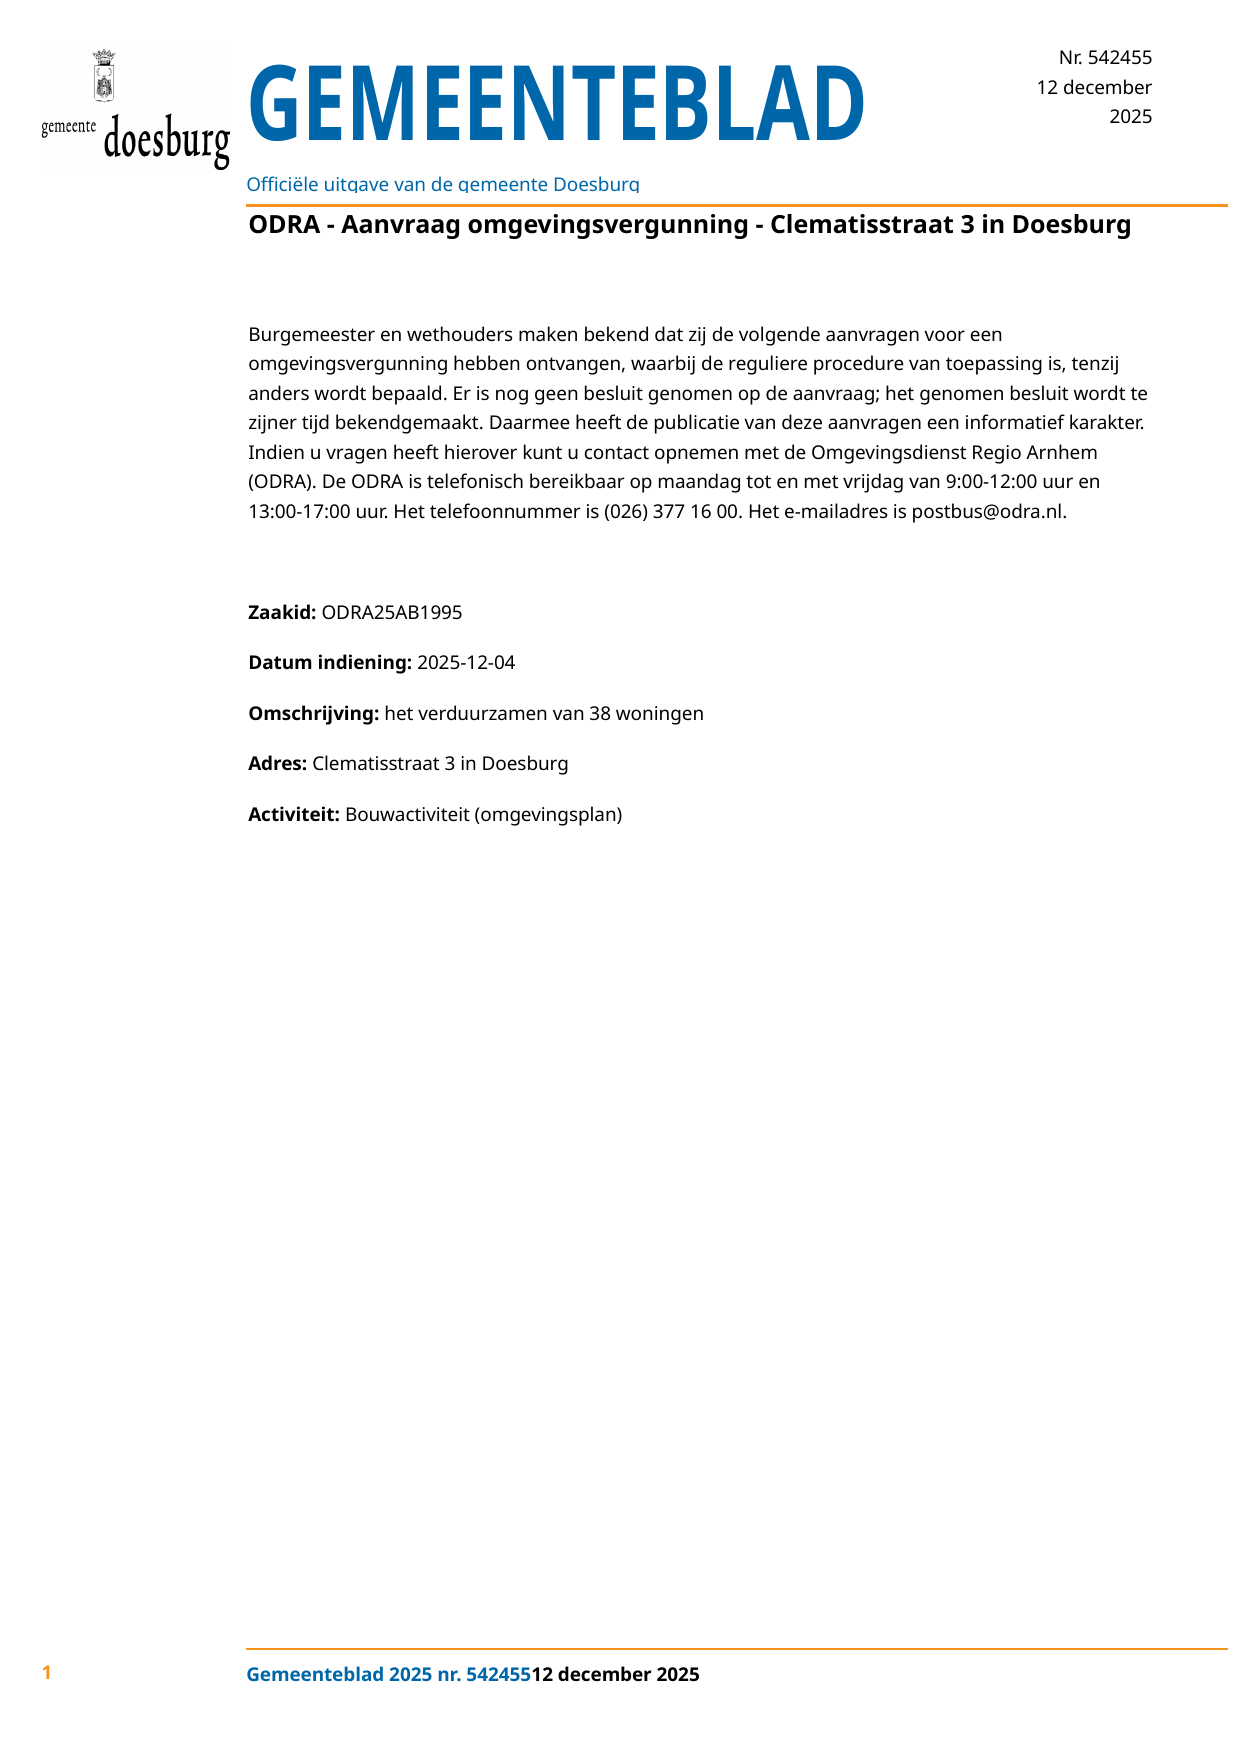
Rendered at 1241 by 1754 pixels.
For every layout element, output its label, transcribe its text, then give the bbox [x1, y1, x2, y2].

text ODRA - Aanvraag omgevingsvergunning - Clematisstraat 3 in Doesburg [248, 207, 1152, 241]
text Burgemeester en wethouders maken bekend dat zij de volgende aanvragen voor een omgevingsvergunning hebben ontvangen, waarbij de reguliere procedure van toepassing is, tenzij anders wordt bepaald. Er is nog geen besluit genomen op de aanvraag; het genomen besluit wordt te zijner tijd bekendgemaakt. Daarmee heeft de publicatie van deze aanvragen een informatief karakter. Indien u vragen heeft hierover kunt u contact opnemen met de Omgevingsdienst Regio Arnhem (ODRA). De ODRA is telefonisch bereikbaar op maandag tot en met vrijdag van 9:00-12:00 uur en 13:00-17:00 uur. Het telefoonnummer is (026) 377 16 00. Het e-mailadres is postbus@odra.nl. [248, 321, 1152, 524]
text Omschrijving: het verduurzamen van 38 woningen [248, 700, 1152, 726]
text Zaakid: ODRA25AB1995 [248, 599, 1152, 625]
picture [41, 47, 231, 172]
text Adres: Clematisstraat 3 in Doesburg [248, 750, 1152, 776]
text Activiteit: Bouwactiviteit (omgevingsplan) [248, 801, 1152, 826]
text Datum indiening: 2025-12-04 [248, 649, 1152, 675]
